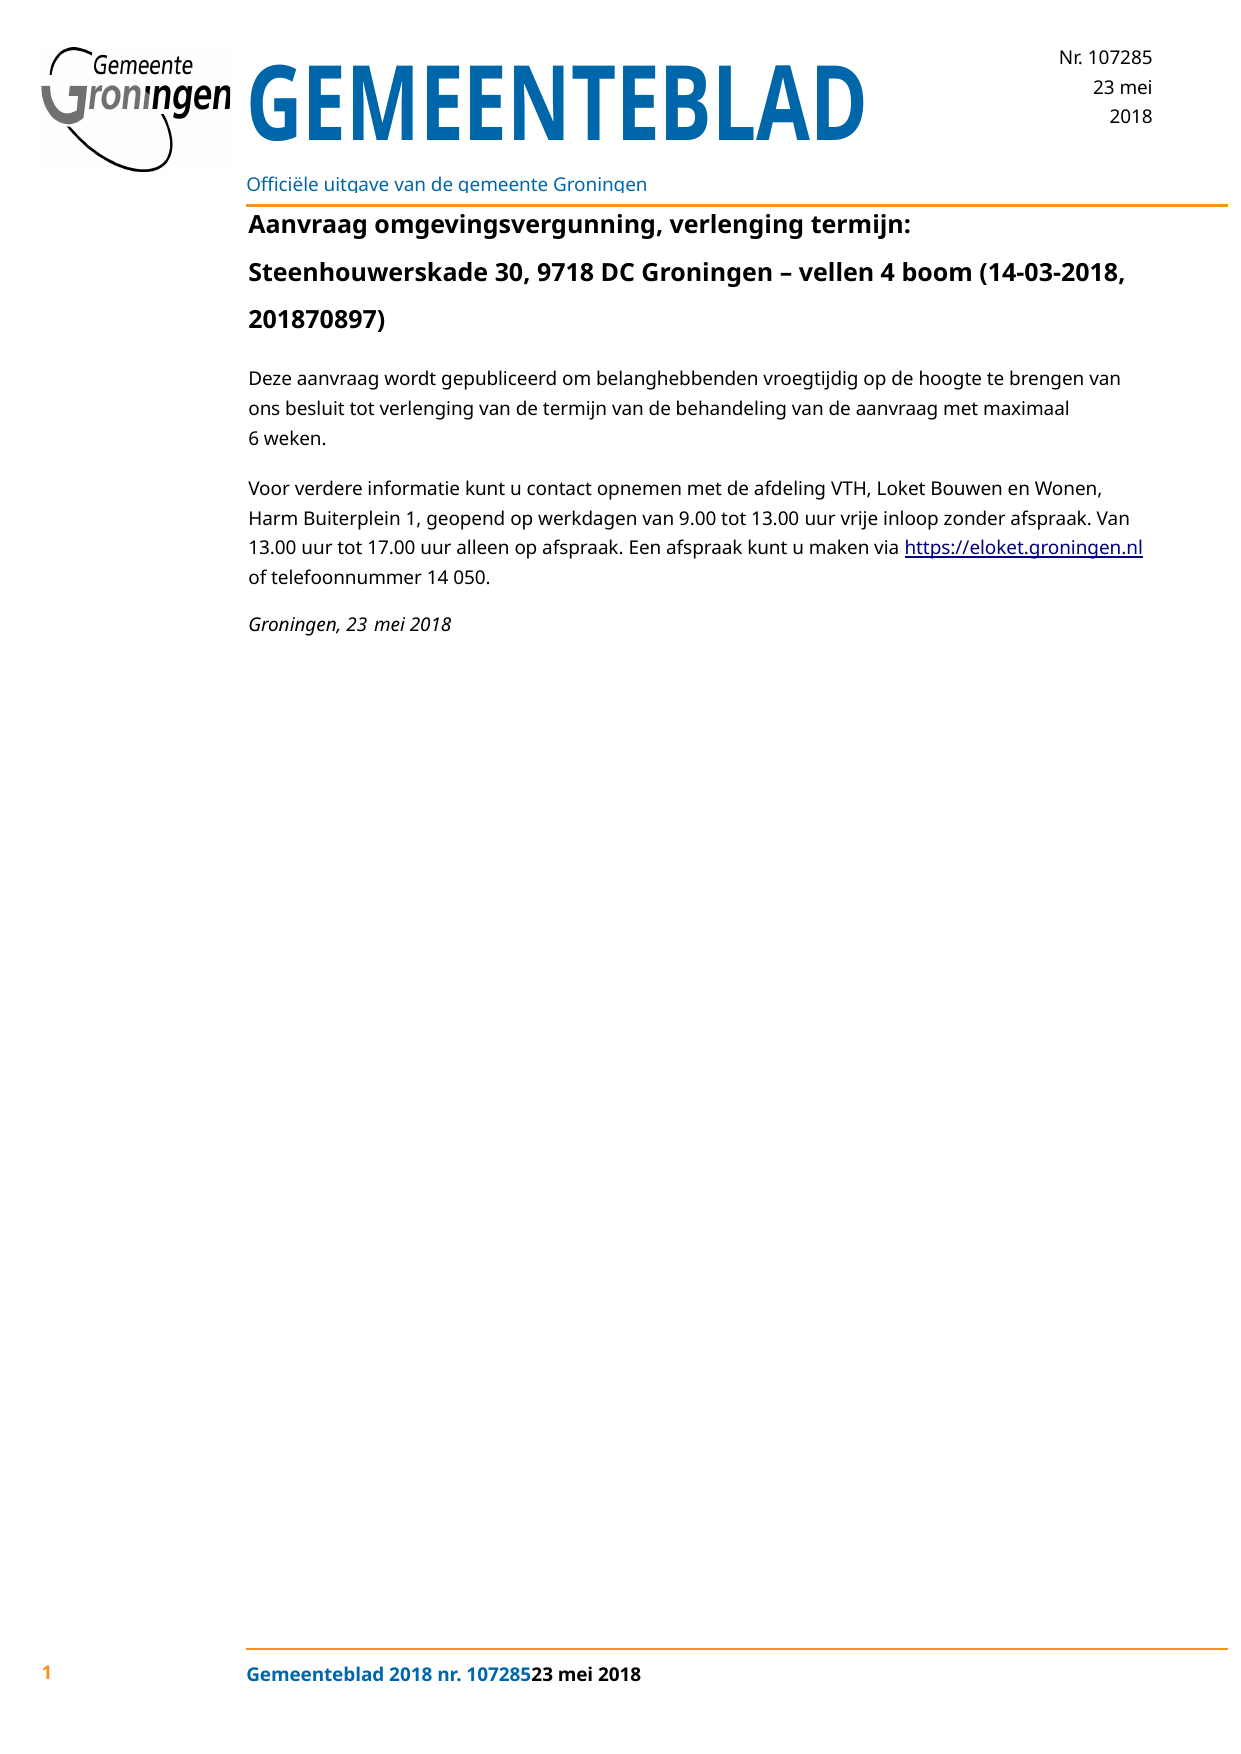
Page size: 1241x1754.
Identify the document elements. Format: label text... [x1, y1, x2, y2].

text Aanvraag omgevingsvergunning, verlenging termijn: Steenhouwerskade 30, 9718 DC Groningen – vellen 4 boom (14-03-2018, 201870897) [248, 207, 1152, 336]
text Voor verdere informatie kunt u contact opnemen met de afdeling VTH, Loket Bouwen en Wonen, Harm Buiterplein 1, geopend op werkdagen van 9.00 tot 13.00 uur vrije inloop zonder afspraak. Van 13.00 uur tot 17.00 uur alleen op afspraak. Een afspraak kunt u maken via https://eloket.groningen.nl of telefoonnummer 14 050. [248, 475, 1152, 589]
text Deze aanvraag wordt gepubliceerd om belanghebbenden vroegtijdig op de hoogte te brengen van ons besluit tot verlenging van de termijn van de behandeling van de aanvraag met maximaal 6 weken. [248, 366, 1152, 450]
text Groningen, 23 mei 2018 [248, 612, 1152, 637]
picture [41, 47, 231, 172]
